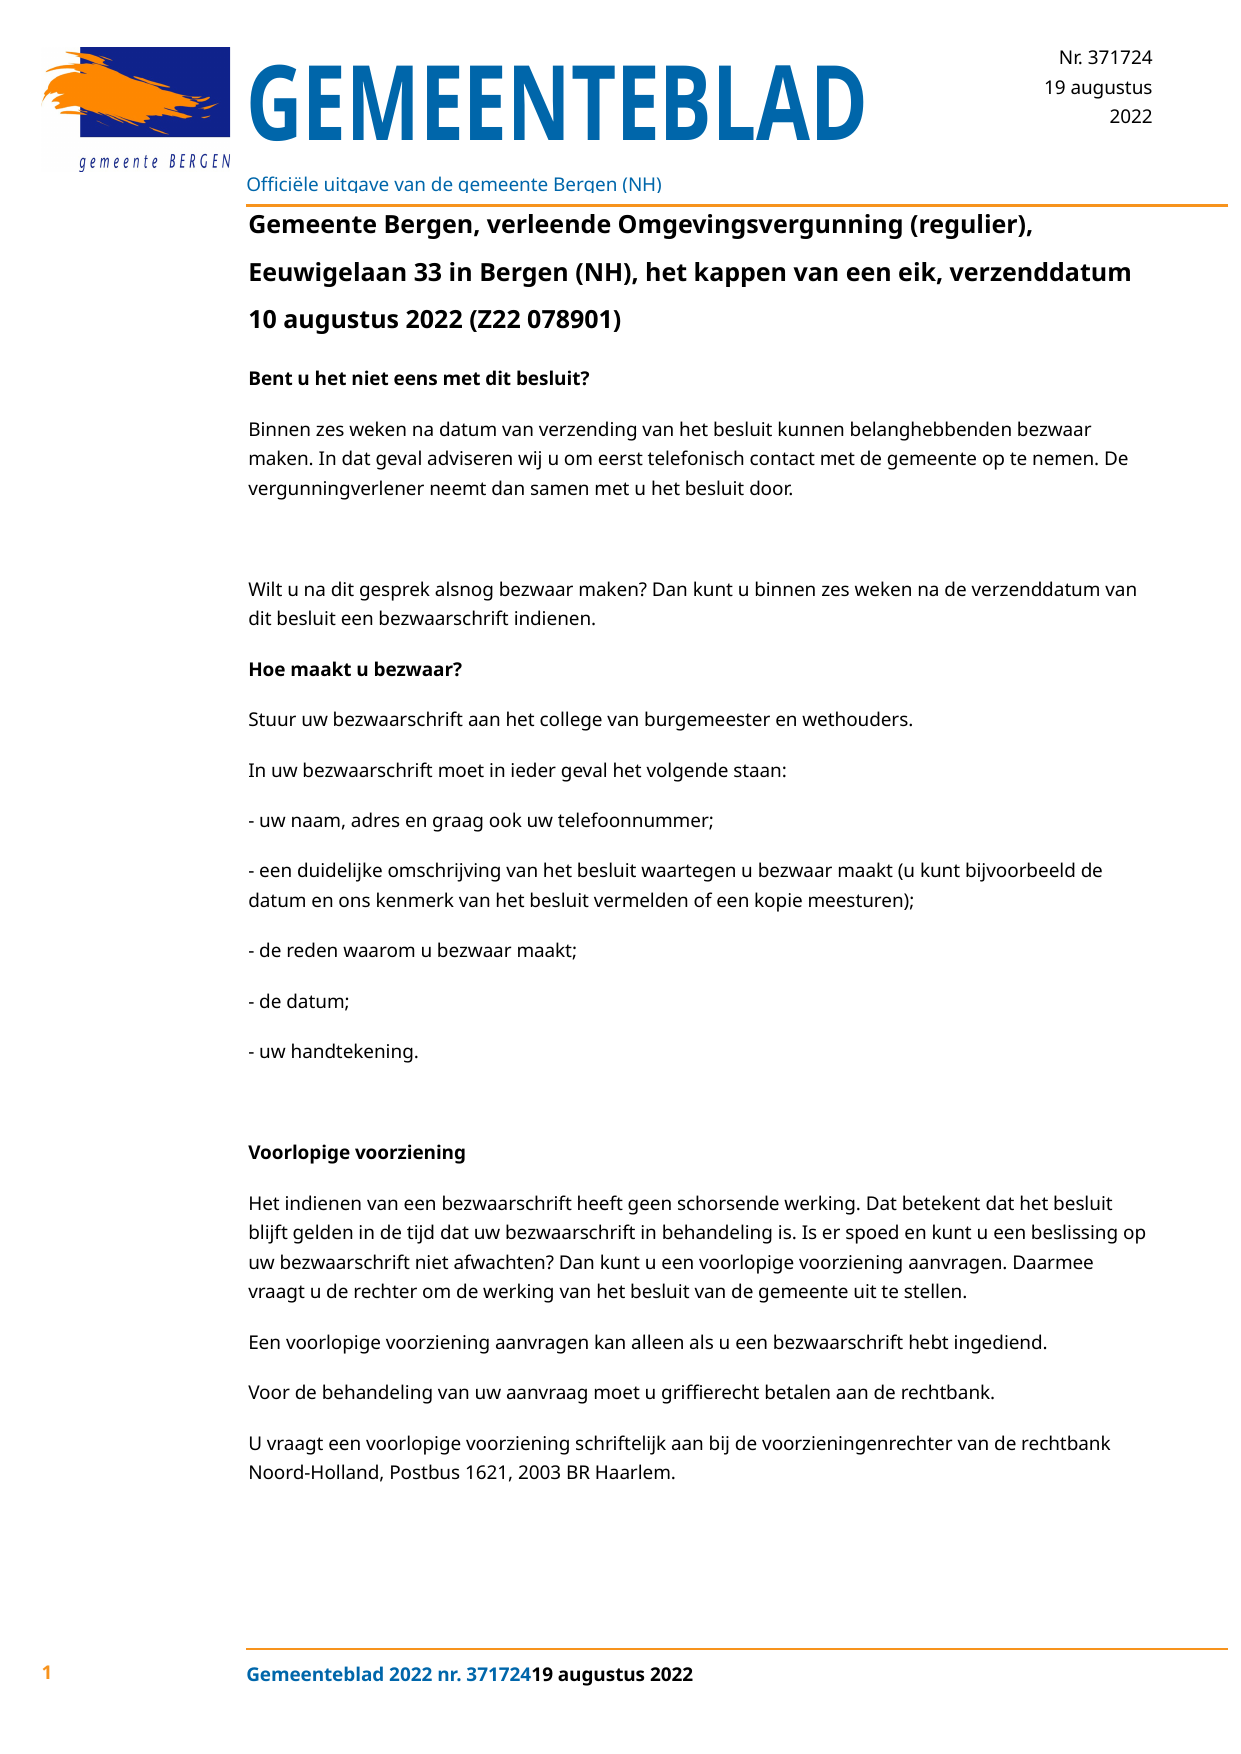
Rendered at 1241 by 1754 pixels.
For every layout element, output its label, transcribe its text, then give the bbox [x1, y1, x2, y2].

text Wilt u na dit gesprek alsnog bezwaar maken? Dan kunt u binnen zes weken na de verzenddatum van dit besluit een bezwaarschrift indienen. [248, 576, 1152, 631]
text Hoe maakt u bezwaar? [248, 656, 1152, 682]
text - de datum; [248, 988, 1152, 1014]
text Een voorlopige voorziening aanvragen kan alleen als u een bezwaarschrift hebt ingediend. [248, 1329, 1152, 1354]
text Bent u het niet eens met dit besluit? [248, 366, 1152, 391]
text - een duidelijke omschrijving van het besluit waartegen u bezwaar maakt (u kunt bijvoorbeeld de datum en ons kenmerk van het besluit vermelden of een kopie meesturen); [248, 858, 1152, 913]
text Binnen zes weken na datum van verzending van het besluit kunnen belanghebbenden bezwaar maken. In dat geval adviseren wij u om eerst telefonisch contact met de gemeente op te nemen. De vergunningverlener neemt dan samen met u het besluit door. [248, 416, 1152, 501]
text Gemeente Bergen, verleende Omgevingsvergunning (regulier), Eeuwigelaan 33 in Bergen (NH), het kappen van een eik, verzenddatum 10 augustus 2022 (Z22 078901) [248, 207, 1152, 336]
text Stuur uw bezwaarschrift aan het college van burgemeester en wethouders. [248, 706, 1152, 732]
text Voor de behandeling van uw aanvraag moet u griffierecht betalen aan de rechtbank. [248, 1379, 1152, 1405]
text Het indienen van een bezwaarschrift heeft geen schorsende werking. Dat betekent dat het besluit blijft gelden in de tijd dat uw bezwaarschrift in behandeling is. Is er spoed en kunt u een beslissing op uw bezwaarschrift niet afwachten? Dan kunt u een voorlopige voorziening aanvragen. Daarmee vraagt u de rechter om de werking van het besluit van de gemeente uit te stellen. [248, 1190, 1152, 1304]
text - uw handtekening. [248, 1038, 1152, 1064]
text In uw bezwaarschrift moet in ieder geval het volgende staan: [248, 757, 1152, 782]
text Voorlopige voorziening [248, 1139, 1152, 1165]
text - uw naam, adres en graag ook uw telefoonnummer; [248, 807, 1152, 833]
picture [41, 47, 231, 172]
text - de reden waarom u bezwaar maakt; [248, 938, 1152, 963]
text U vraagt een voorlopige voorziening schriftelijk aan bij de voorzieningenrechter van de rechtbank Noord-Holland, Postbus 1621, 2003 BR Haarlem. [248, 1430, 1152, 1485]
